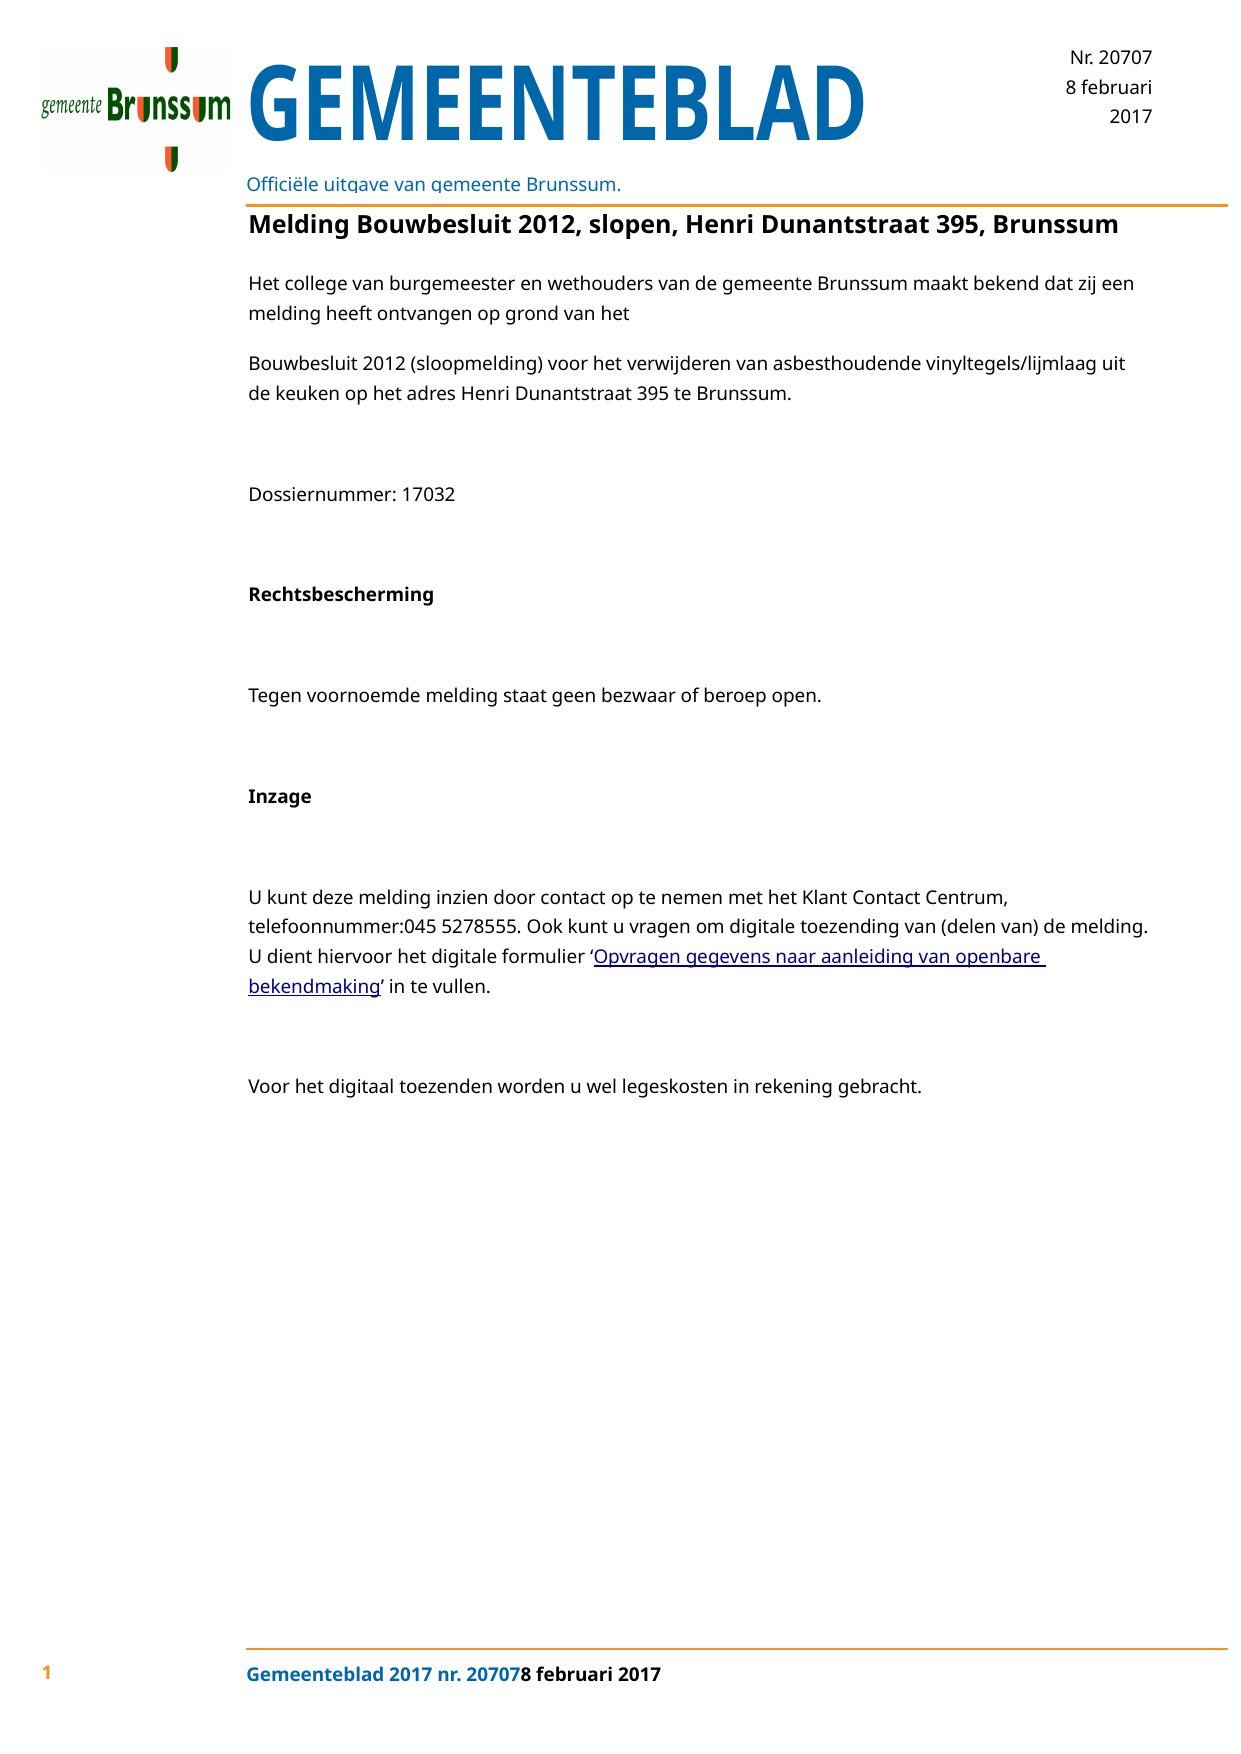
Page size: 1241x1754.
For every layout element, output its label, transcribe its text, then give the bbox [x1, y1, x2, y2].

picture [41, 47, 231, 172]
text Rechtsbescherming [248, 582, 1152, 607]
text Dossiernummer: 17032 [248, 481, 1152, 506]
text Het college van burgemeester en wethouders van de gemeente Brunssum maakt bekend dat zij een melding heeft ontvangen op grond van het [248, 270, 1152, 326]
text Melding Bouwbesluit 2012, slopen, Henri Dunantstraat 395, Brunssum [248, 207, 1152, 241]
text Inzage [248, 783, 1152, 809]
text Tegen voornoemde melding staat geen bezwaar of beroep open. [248, 682, 1152, 708]
text Bouwbesluit 2012 (sloopmelding) voor het verwijderen van asbesthoudende vinyltegels/lijmlaag uit de keuken op het adres Henri Dunantstraat 395 te Brunssum. [248, 350, 1152, 406]
text U kunt deze melding inzien door contact op te nemen met het Klant Contact Centrum, telefoonnummer:045 5278555. Ook kunt u vragen om digitale toezending van (delen van) de melding. U dient hiervoor het digitale formulier ‘Opvragen gegevens naar aanleiding van openbare bekendmaking’ in te vullen. [248, 884, 1152, 998]
text Voor het digitaal toezenden worden u wel legeskosten in rekening gebracht. [248, 1074, 1152, 1099]
